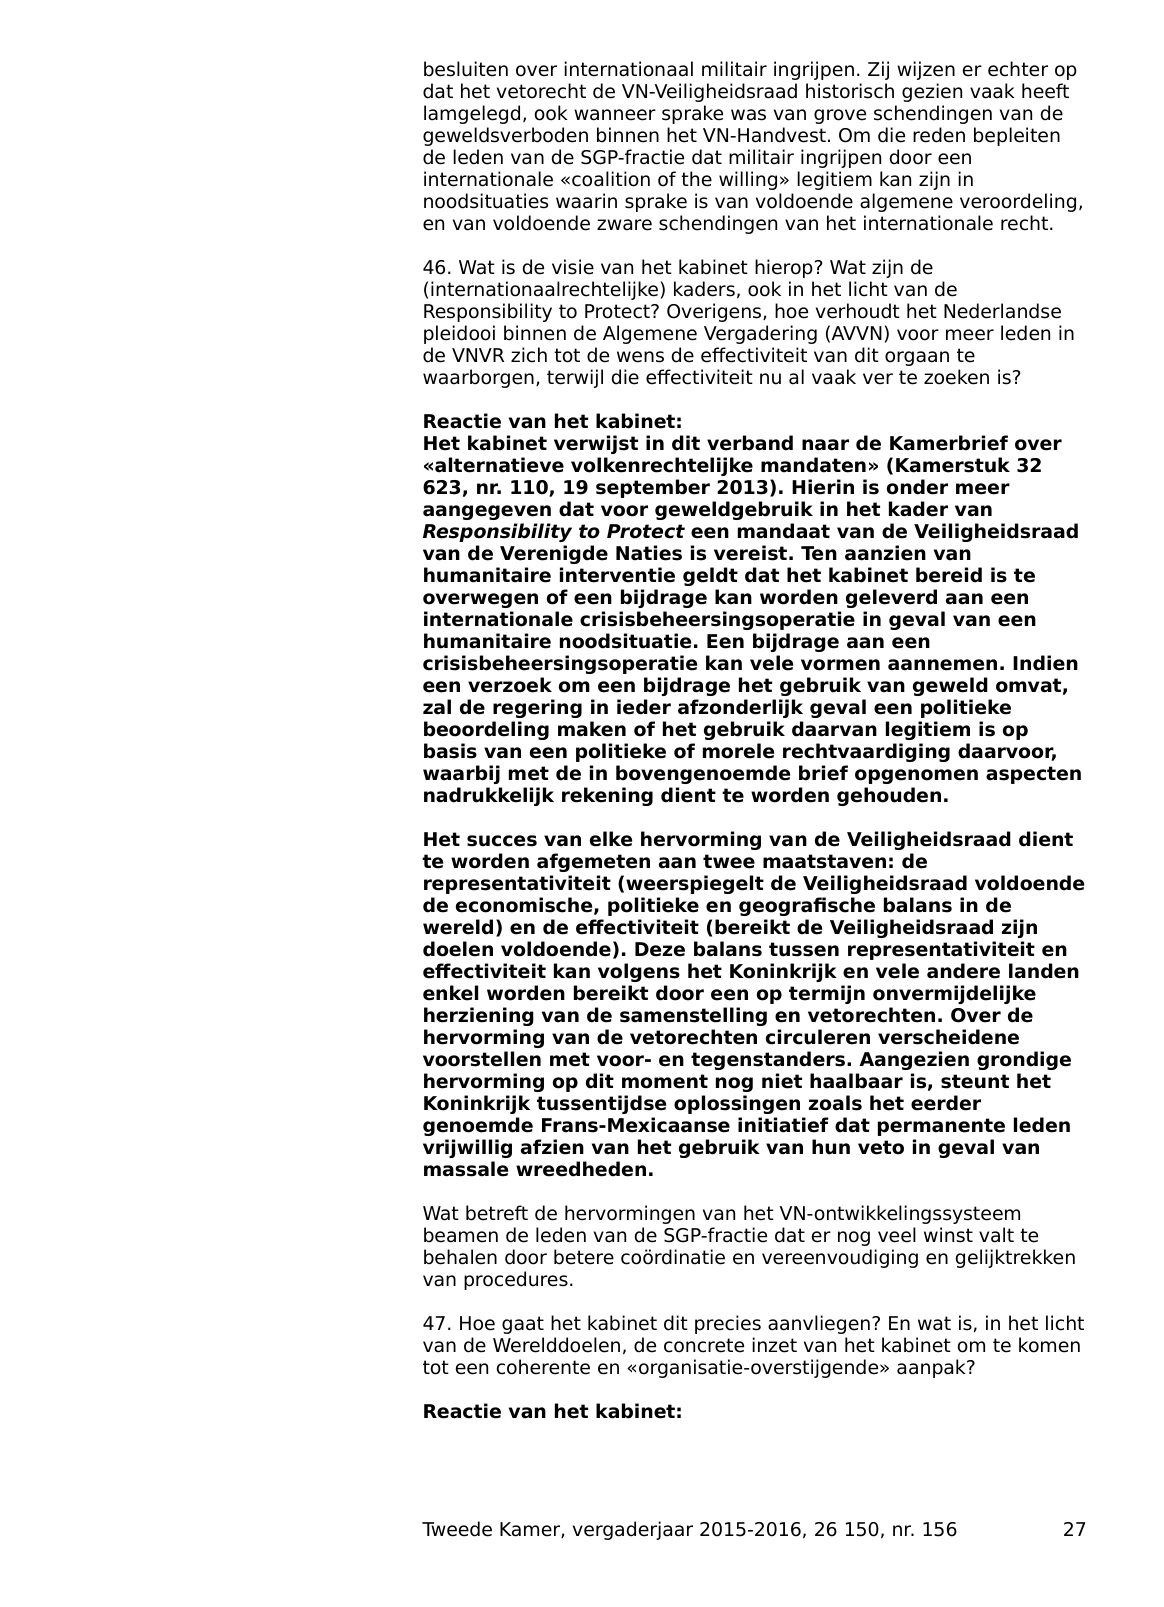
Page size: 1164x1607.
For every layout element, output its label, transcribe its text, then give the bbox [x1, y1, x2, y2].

text Het kabinet verwijst in dit verband naar de Kamerbrief over «alternatieve volkenrechtelijke mandaten» (Kamerstuk 32 623, nr. 110, 19 september 2013). Hierin is onder meer aangegeven dat voor geweldgebruik in het kader van Responsibility to Protect een mandaat van de Veiligheidsraad van de Verenigde Naties is vereist. Ten aanzien van humanitaire interventie geldt dat het kabinet bereid is te overwegen of een bijdrage kan worden geleverd aan een internationale crisisbeheersingsoperatie in geval van een humanitaire noodsituatie. Een bijdrage aan een crisisbeheersingsoperatie kan vele vormen aannemen. Indien een verzoek om een bijdrage het gebruik van geweld omvat, zal de regering in ieder afzonderlijk geval een politieke beoordeling maken of het gebruik daarvan legitiem is op basis van een politieke of morele rechtvaardiging daarvoor, waarbij met de in bovengenoemde brief opgenomen aspecten nadrukkelijk rekening dient te worden gehouden. [422, 433, 1087, 807]
text 47. Hoe gaat het kabinet dit precies aanvliegen? En wat is, in het licht van de Werelddoelen, de concrete inzet van het kabinet om te komen tot een coherente en «organisatie-overstijgende» aanpak? [422, 1313, 1087, 1379]
text Het succes van elke hervorming van de Veiligheidsraad dient te worden afgemeten aan twee maatstaven: de representativiteit (weerspiegelt de Veiligheidsraad voldoende de economische, politieke en geografische balans in de wereld) en de effectiviteit (bereikt de Veiligheidsraad zijn doelen voldoende). Deze balans tussen representativiteit en effectiviteit kan volgens het Koninkrijk en vele andere landen enkel worden bereikt door een op termijn onvermijdelijke herziening van de samenstelling en vetorechten. Over de hervorming van de vetorechten circuleren verscheidene voorstellen met voor- en tegenstanders. Aangezien grondige hervorming op dit moment nog niet haalbaar is, steunt het Koninkrijk tussentijdse oplossingen zoals het eerder genoemde Frans-Mexicaanse initiatief dat permanente leden vrijwillig afzien van het gebruik van hun veto in geval van massale wreedheden. [422, 829, 1087, 1181]
text besluiten over internationaal militair ingrijpen. Zij wijzen er echter op dat het vetorecht de VN-Veiligheidsraad historisch gezien vaak heeft lamgelegd, ook wanneer sprake was van grove schendingen van de geweldsverboden binnen het VN-Handvest. Om die reden bepleiten de leden van de SGP-fractie dat militair ingrijpen door een internationale «coalition of the willing» legitiem kan zijn in noodsituaties waarin sprake is van voldoende algemene veroordeling, en van voldoende zware schendingen van het internationale recht. [422, 59, 1087, 235]
text Reactie van het kabinet: [422, 411, 1087, 433]
text 46. Wat is de visie van het kabinet hierop? Wat zijn de (internationaalrechtelijke) kaders, ook in het licht van de Responsibility to Protect? Overigens, hoe verhoudt het Nederlandse pleidooi binnen de Algemene Vergadering (AVVN) voor meer leden in de VNVR zich tot de wens de effectiviteit van dit orgaan te waarborgen, terwijl die effectiviteit nu al vaak ver te zoeken is? [422, 257, 1087, 389]
text Wat betreft de hervormingen van het VN-ontwikkelingssysteem beamen de leden van de SGP-fractie dat er nog veel winst valt te behalen door betere coördinatie en vereenvoudiging en gelijktrekken van procedures. [422, 1203, 1087, 1291]
text Reactie van het kabinet: [422, 1401, 1087, 1423]
